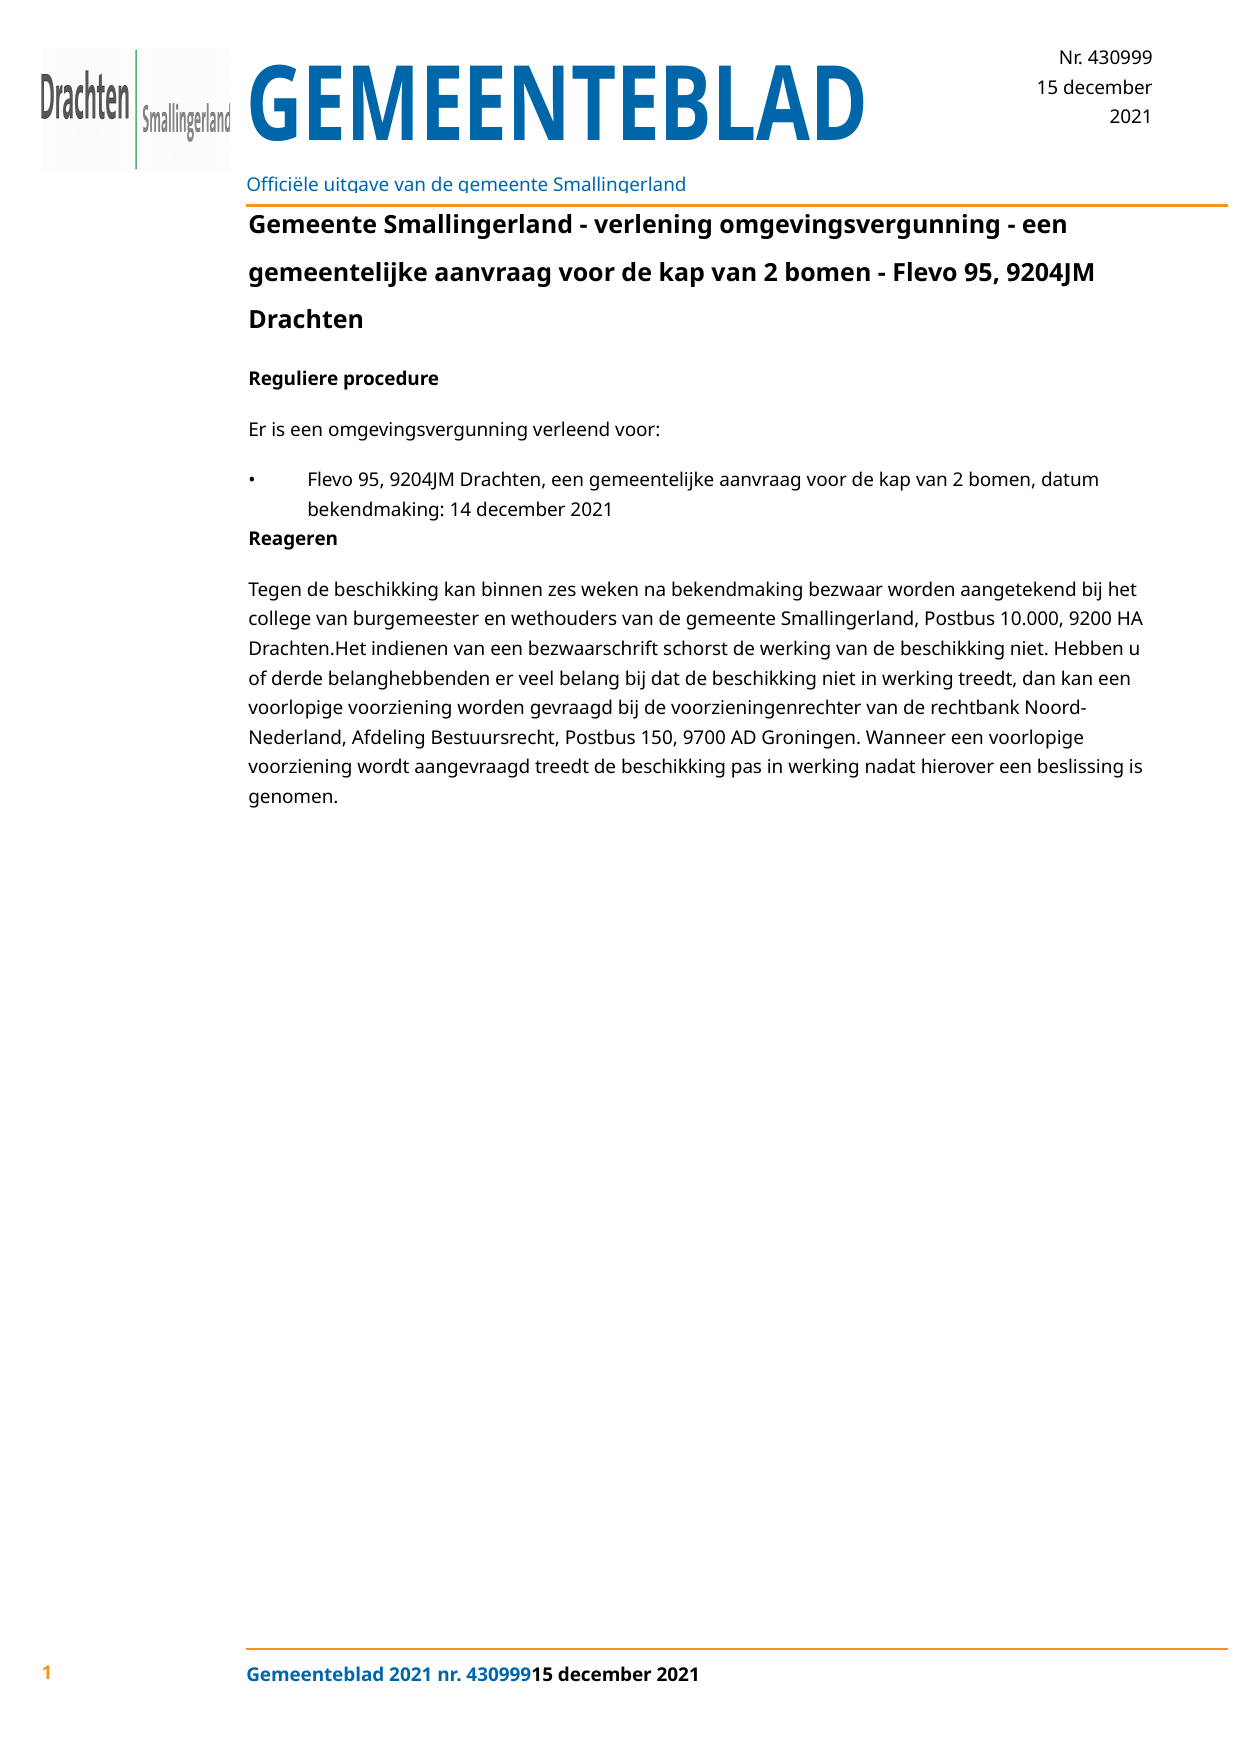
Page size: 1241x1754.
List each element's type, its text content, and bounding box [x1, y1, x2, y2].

text Reguliere procedure [248, 366, 1152, 391]
list Flevo 95, 9204JM Drachten, een gemeentelijke aanvraag voor de kap van 2 bomen, datum bekendmaking: 14 december 2021 [248, 466, 1152, 522]
picture [41, 47, 231, 172]
text Tegen de beschikking kan binnen zes weken na bekendmaking bezwaar worden aangetekend bij het college van burgemeester en wethouders van de gemeente Smallingerland, Postbus 10.000, 9200 HA Drachten.Het indienen van een bezwaarschrift schorst de werking van de beschikking niet. Hebben u of derde belanghebbenden er veel belang bij dat de beschikking niet in werking treedt, dan kan een voorlopige voorziening worden gevraagd bij de voorzieningenrechter van de rechtbank Noord-Nederland, Afdeling Bestuursrecht, Postbus 150, 9700 AD Groningen. Wanneer een voorlopige voorziening wordt aangevraagd treedt de beschikking pas in werking nadat hierover een beslissing is genomen. [248, 576, 1152, 809]
text Gemeente Smallingerland - verlening omgevingsvergunning - een gemeentelijke aanvraag voor de kap van 2 bomen - Flevo 95, 9204JM Drachten [248, 207, 1152, 336]
text Reageren [248, 526, 1152, 551]
text Er is een omgevingsvergunning verleend voor: [248, 416, 1152, 442]
